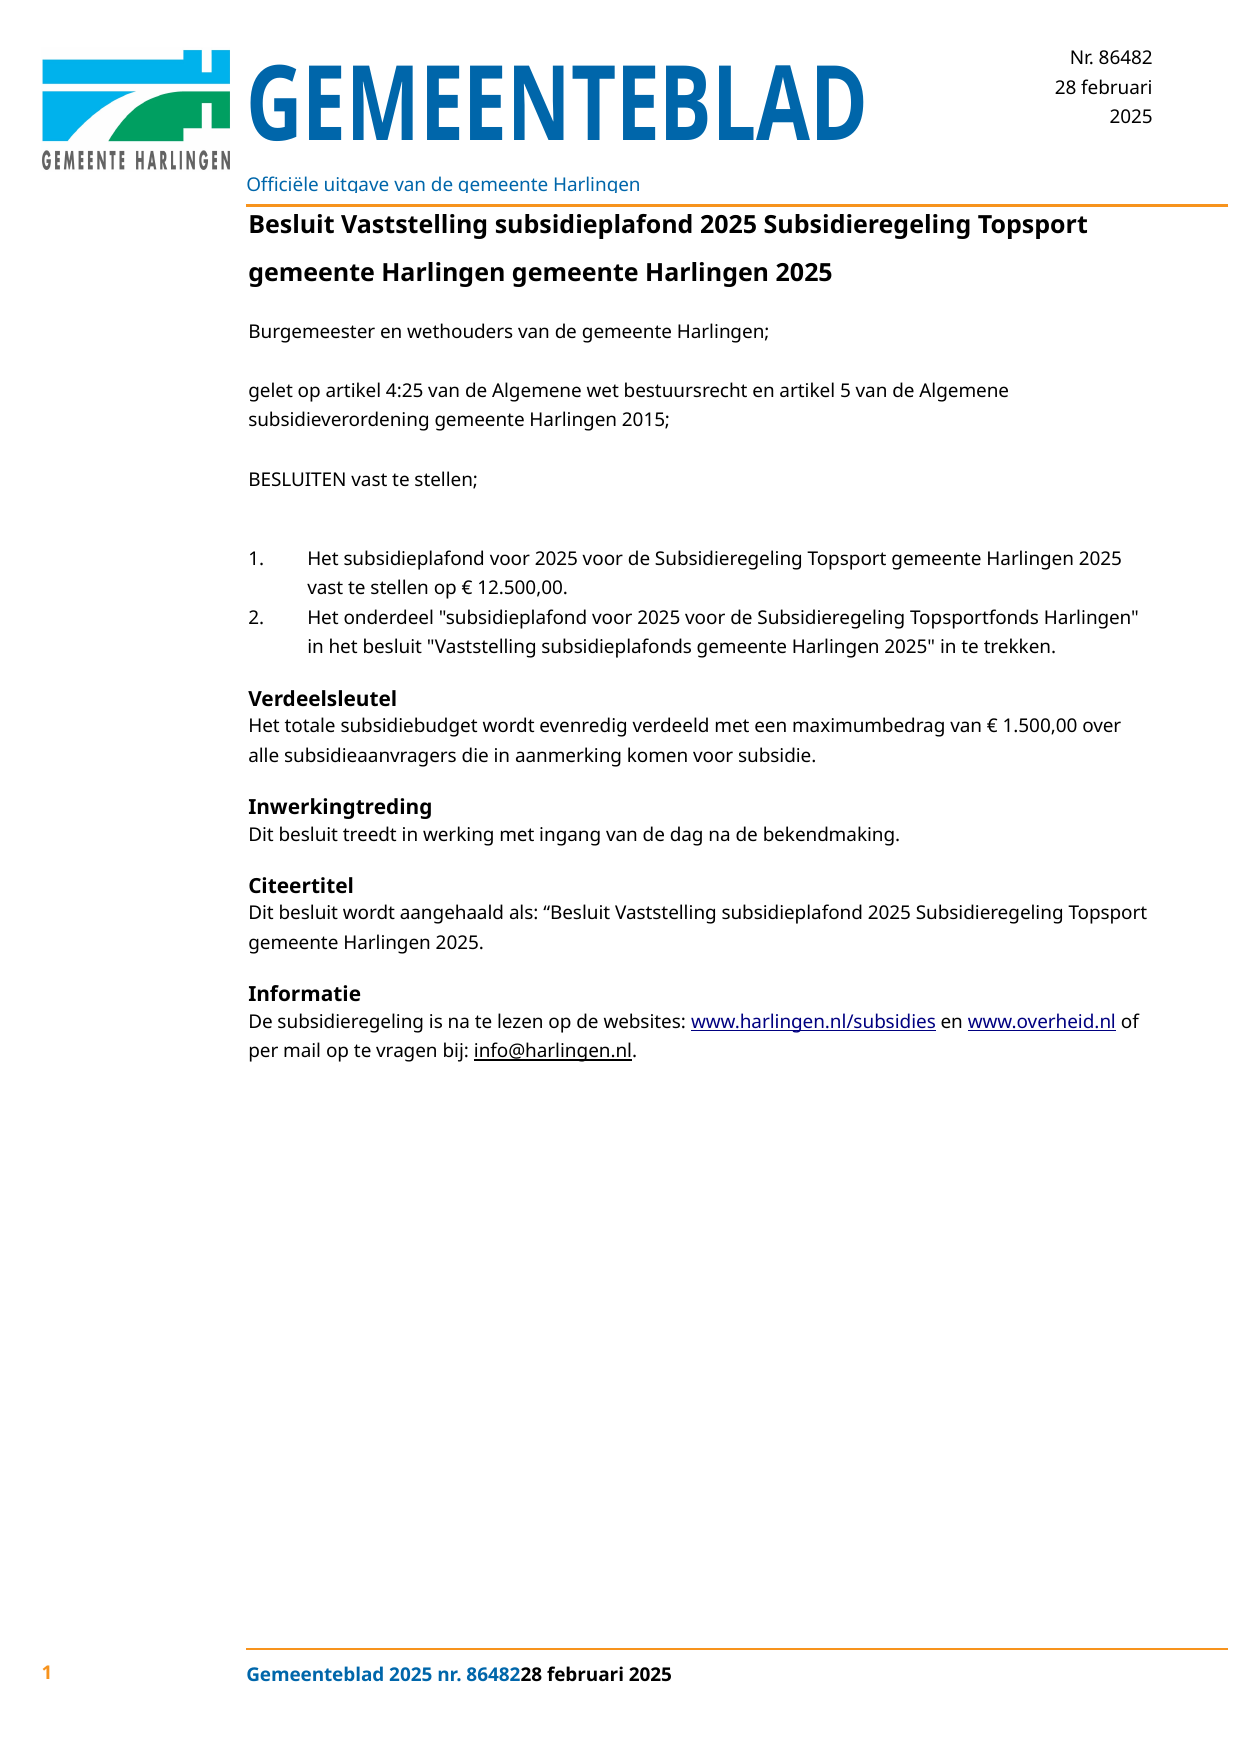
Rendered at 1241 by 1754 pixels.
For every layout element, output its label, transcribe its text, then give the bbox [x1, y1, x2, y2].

text De subsidieregeling is na te lezen op de websites: www.harlingen.nl/subsidies en www.overheid.nl of per mail op te vragen bij: info@harlingen.nl. [248, 1008, 1152, 1063]
picture [41, 47, 231, 172]
list Het subsidieplafond voor 2025 voor de Subsidieregeling Topsport gemeente Harlingen 2025 vast te stellen op € 12.500,00. [248, 545, 1152, 600]
text Verdeelsleutel [248, 684, 1152, 712]
text Dit besluit treedt in werking met ingang van de dag na de bekendmaking. [248, 821, 1152, 846]
text Burgemeester en wethouders van de gemeente Harlingen; [248, 318, 1152, 344]
list Het onderdeel "subsidieplafond voor 2025 voor de Subsidieregeling Topsportfonds Harlingen" in het besluit "Vaststelling subsidieplafonds gemeente Harlingen 2025" in te trekken. [248, 604, 1152, 659]
text Informatie [248, 979, 1152, 1008]
text Het totale subsidiebudget wordt evenredig verdeeld met een maximumbedrag van € 1.500,00 over alle subsidieaanvragers die in aanmerking komen voor subsidie. [248, 712, 1152, 768]
text BESLUITEN vast te stellen; [248, 466, 1152, 492]
text Dit besluit wordt aangehaald als: “Besluit Vaststelling subsidieplafond 2025 Subsidieregeling Topsport gemeente Harlingen 2025. [248, 899, 1152, 955]
text Besluit Vaststelling subsidieplafond 2025 Subsidieregeling Topsport gemeente Harlingen gemeente Harlingen 2025 [248, 207, 1152, 288]
text Inwerkingtreding [248, 792, 1152, 821]
text Citeertitel [248, 871, 1152, 899]
text gelet op artikel 4:25 van de Algemene wet bestuursrecht en artikel 5 van de Algemene subsidieverordening gemeente Harlingen 2015; [248, 377, 1152, 432]
